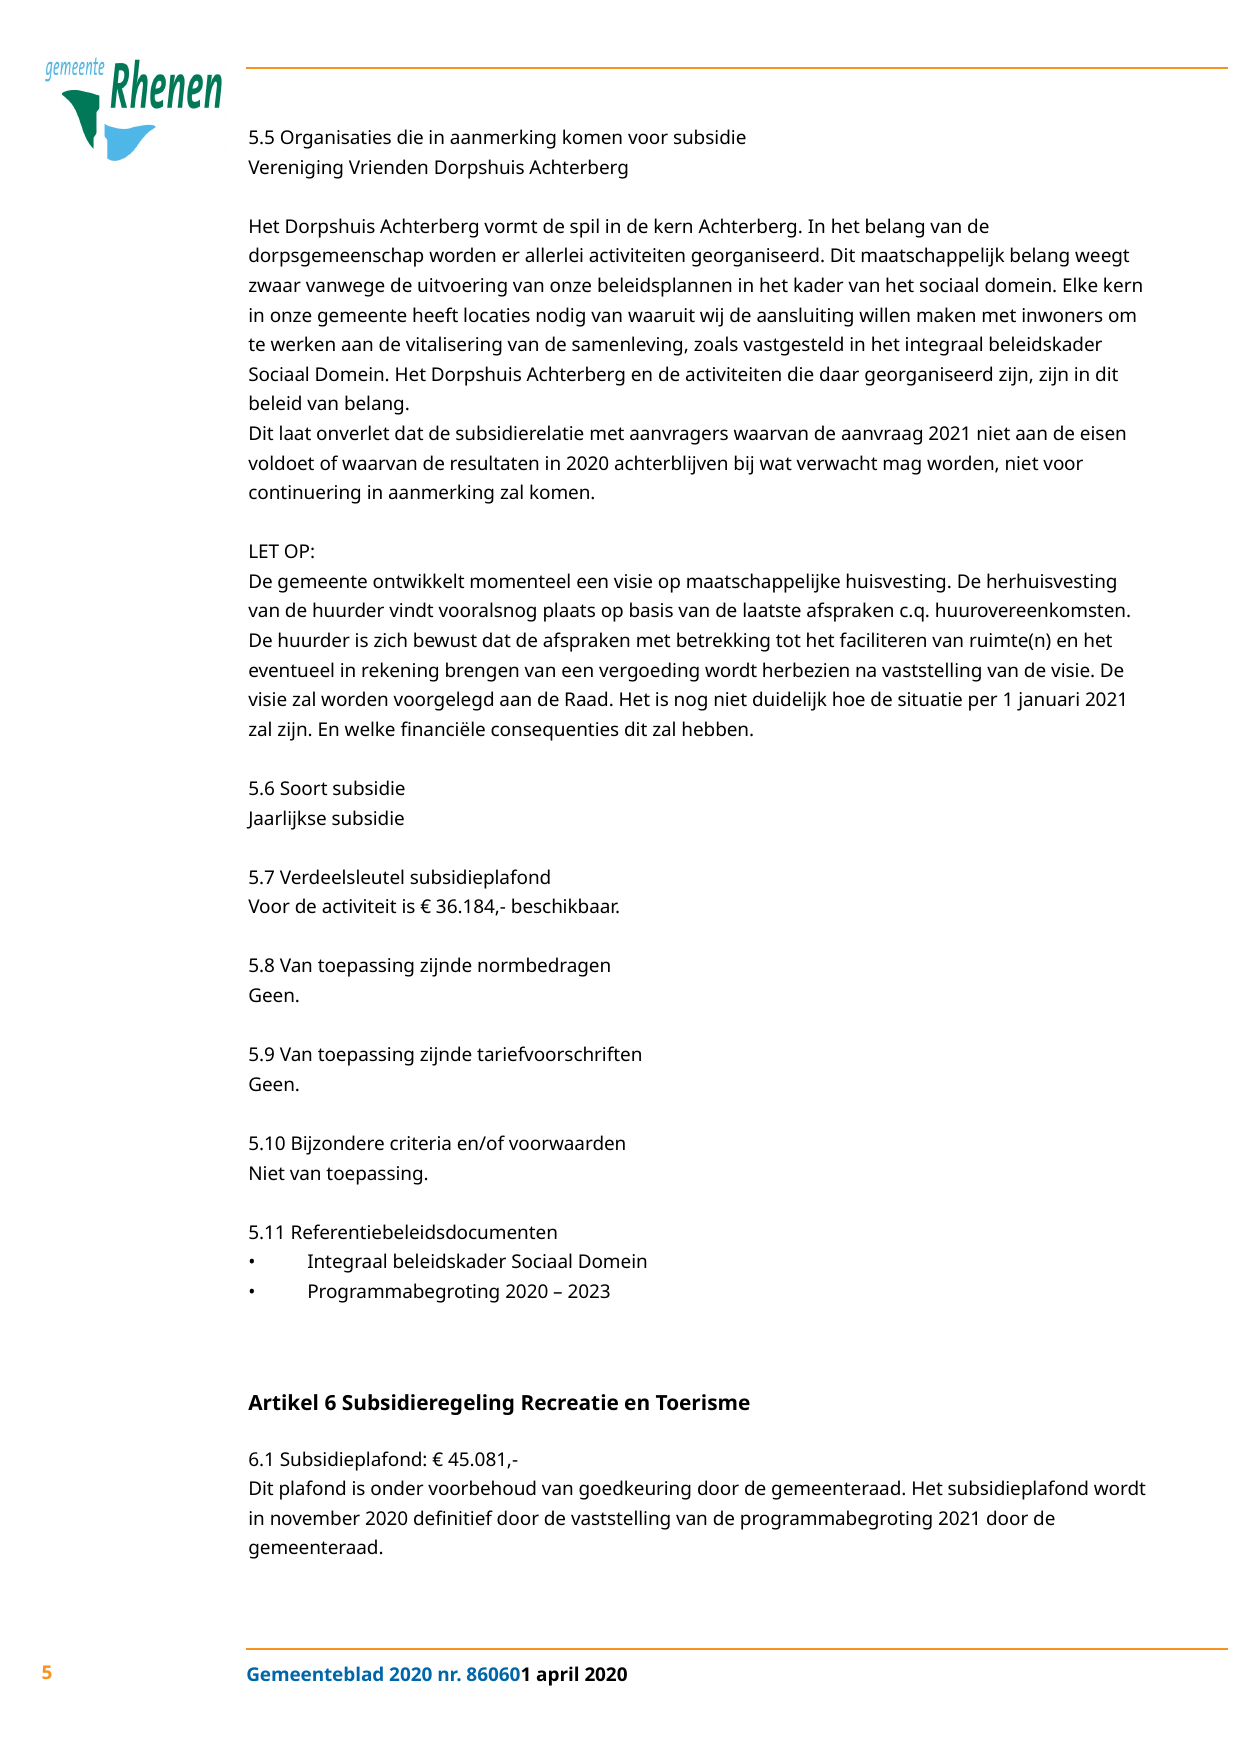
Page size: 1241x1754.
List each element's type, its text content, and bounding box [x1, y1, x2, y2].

text 5.6 Soort subsidie [248, 775, 1152, 801]
text 5.9 Van toepassing zijnde tariefvoorschriften [248, 1041, 1152, 1067]
text Dit laat onverlet dat de subsidierelatie met aanvragers waarvan de aanvraag 2021 niet aan de eisen voldoet of waarvan de resultaten in 2020 achterblijven bij wat verwacht mag worden, niet voor continuering in aanmerking zal komen. [248, 420, 1152, 505]
text Niet van toepassing. [248, 1160, 1152, 1186]
list Programmabegroting 2020 – 2023 [248, 1278, 1152, 1304]
text 5.10 Bijzondere criteria en/of voorwaarden [248, 1130, 1152, 1156]
text 5.7 Verdeelsleutel subsidieplafond [248, 864, 1152, 890]
text 5.11 Referentiebeleidsdocumenten [248, 1219, 1152, 1245]
text Vereniging Vrienden Dorpshuis Achterberg [248, 154, 1152, 180]
text 5.5 Organisaties die in aanmerking komen voor subsidie [248, 124, 1152, 150]
picture [41, 47, 231, 172]
text Artikel 6 Subsidieregeling Recreatie en Toerisme [248, 1388, 1152, 1416]
text Voor de activiteit is € 36.184,- beschikbaar. [248, 893, 1152, 919]
text Geen. [248, 1071, 1152, 1097]
text Dit plafond is onder voorbehoud van goedkeuring door de gemeenteraad. Het subsidieplafond wordt in november 2020 definitief door de vaststelling van de programmabegroting 2021 door de gemeenteraad. [248, 1475, 1152, 1560]
list Integraal beleidskader Sociaal Domein [248, 1248, 1152, 1274]
text 5.8 Van toepassing zijnde normbedragen [248, 953, 1152, 978]
text De gemeente ontwikkelt momenteel een visie op maatschappelijke huisvesting. De herhuisvesting van de huurder vindt vooralsnog plaats op basis van de laatste afspraken c.q. huurovereenkomsten. [248, 568, 1152, 623]
text Het Dorpshuis Achterberg vormt de spil in de kern Achterberg. In het belang van de dorpsgemeenschap worden er allerlei activiteiten georganiseerd. Dit maatschappelijk belang weegt zwaar vanwege de uitvoering van onze beleidsplannen in het kader van het sociaal domein. Elke kern in onze gemeente heeft locaties nodig van waaruit wij de aansluiting willen maken met inwoners om te werken aan de vitalisering van de samenleving, zoals vastgesteld in het integraal beleidskader Sociaal Domein. Het Dorpshuis Achterberg en de activiteiten die daar georganiseerd zijn, zijn in dit beleid van belang. [248, 213, 1152, 416]
text Jaarlijkse subsidie [248, 805, 1152, 831]
text Geen. [248, 982, 1152, 1008]
text 6.1 Subsidieplafond: € 45.081,- [248, 1446, 1152, 1471]
text De huurder is zich bewust dat de afspraken met betrekking tot het faciliteren van ruimte(n) en het eventueel in rekening brengen van een vergoeding wordt herbezien na vaststelling van de visie. De visie zal worden voorgelegd aan de Raad. Het is nog niet duidelijk hoe de situatie per 1 januari 2021 zal zijn. En welke financiële consequenties dit zal hebben. [248, 627, 1152, 742]
text LET OP: [248, 538, 1152, 564]
